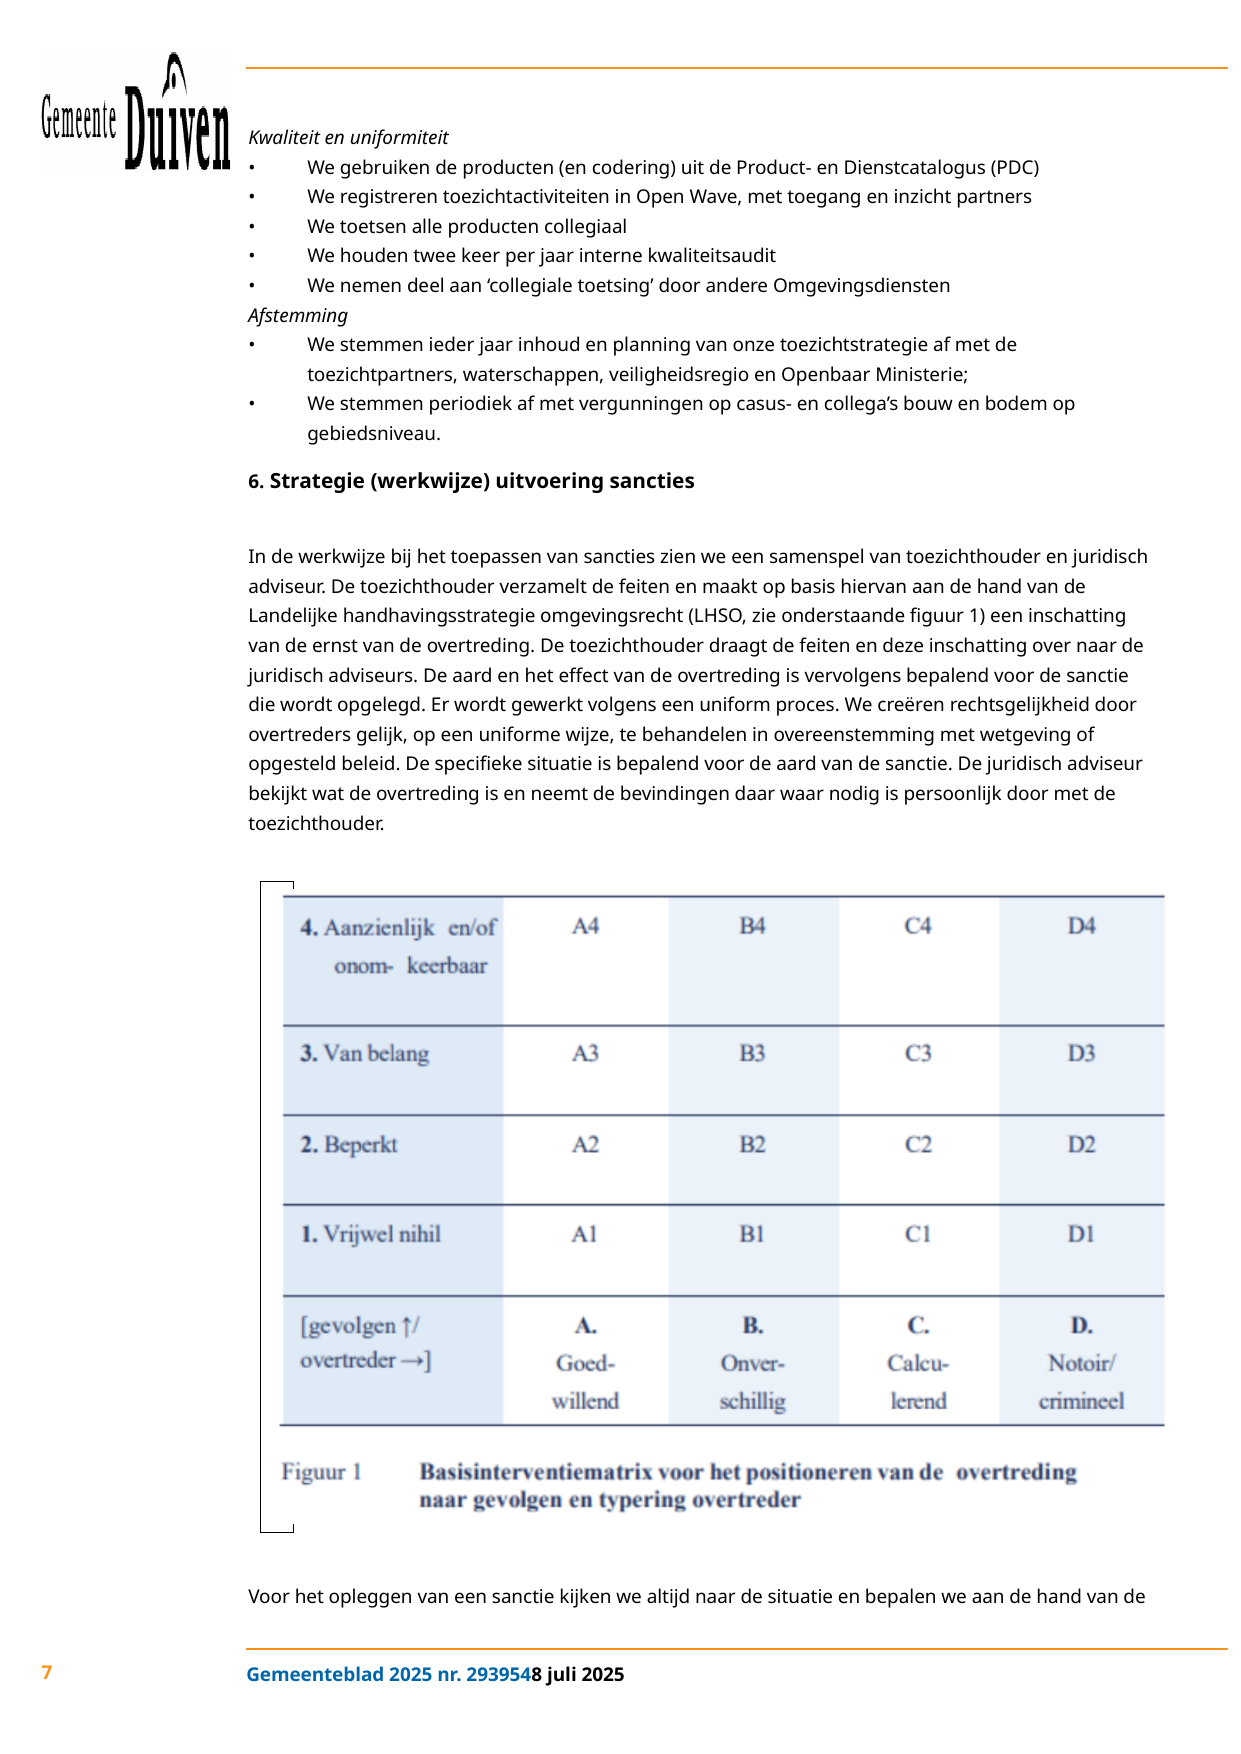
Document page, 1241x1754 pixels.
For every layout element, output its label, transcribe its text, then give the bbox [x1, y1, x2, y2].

text In de werkwijze bij het toepassen van sancties zien we een samenspel van toezichthouder en juridisch adviseur. De toezichthouder verzamelt de feiten en maakt op basis hiervan aan de hand van de Landelijke handhavingsstrategie omgevingsrecht (LHSO, zie onderstaande figuur 1) een inschatting van de ernst van de overtreding. De toezichthouder draagt de feiten en deze inschatting over naar de juridisch adviseurs. De aard en het effect van de overtreding is vervolgens bepalend voor de sanctie die wordt opgelegd. Er wordt gewerkt volgens een uniform proces. We creëren rechtsgelijkheid door overtreders gelijk, op een uniforme wijze, te behandelen in overeenstemming met wetgeving of opgesteld beleid. De specifieke situatie is bepalend voor de aard van de sanctie. De juridisch adviseur bekijkt wat de overtreding is en neemt de bevindingen daar waar nodig is persoonlijk door met de toezichthouder. [248, 543, 1152, 836]
text 6. Strategie (werkwijze) uitvoering sancties [248, 466, 1152, 494]
list We stemmen periodiek af met vergunningen op casus- en collega’s bouw en bodem op gebiedsniveau. [248, 391, 1152, 446]
list We toetsen alle producten collegiaal [248, 213, 1152, 239]
text Afstemming [248, 302, 1152, 328]
text Voor het opleggen van een sanctie kijken we altijd naar de situatie en bepalen we aan de hand van de [248, 1583, 1152, 1609]
text Kwaliteit en uniformiteit [248, 124, 1152, 150]
picture [268, 889, 1173, 1524]
list We gebruiken de producten (en codering) uit de Product- en Dienstcatalogus (PDC) [248, 154, 1152, 180]
list We registreren toezichtactiviteiten in Open Wave, met toegang en inzicht partners [248, 183, 1152, 209]
list We nemen deel aan ‘collegiale toetsing’ door andere Omgevingsdiensten [248, 272, 1152, 298]
picture [41, 47, 231, 172]
list We stemmen ieder jaar inhoud en planning van onze toezichtstrategie af met de toezichtpartners, waterschappen, veiligheidsregio en Openbaar Ministerie; [248, 331, 1152, 387]
list We houden twee keer per jaar interne kwaliteitsaudit [248, 243, 1152, 268]
